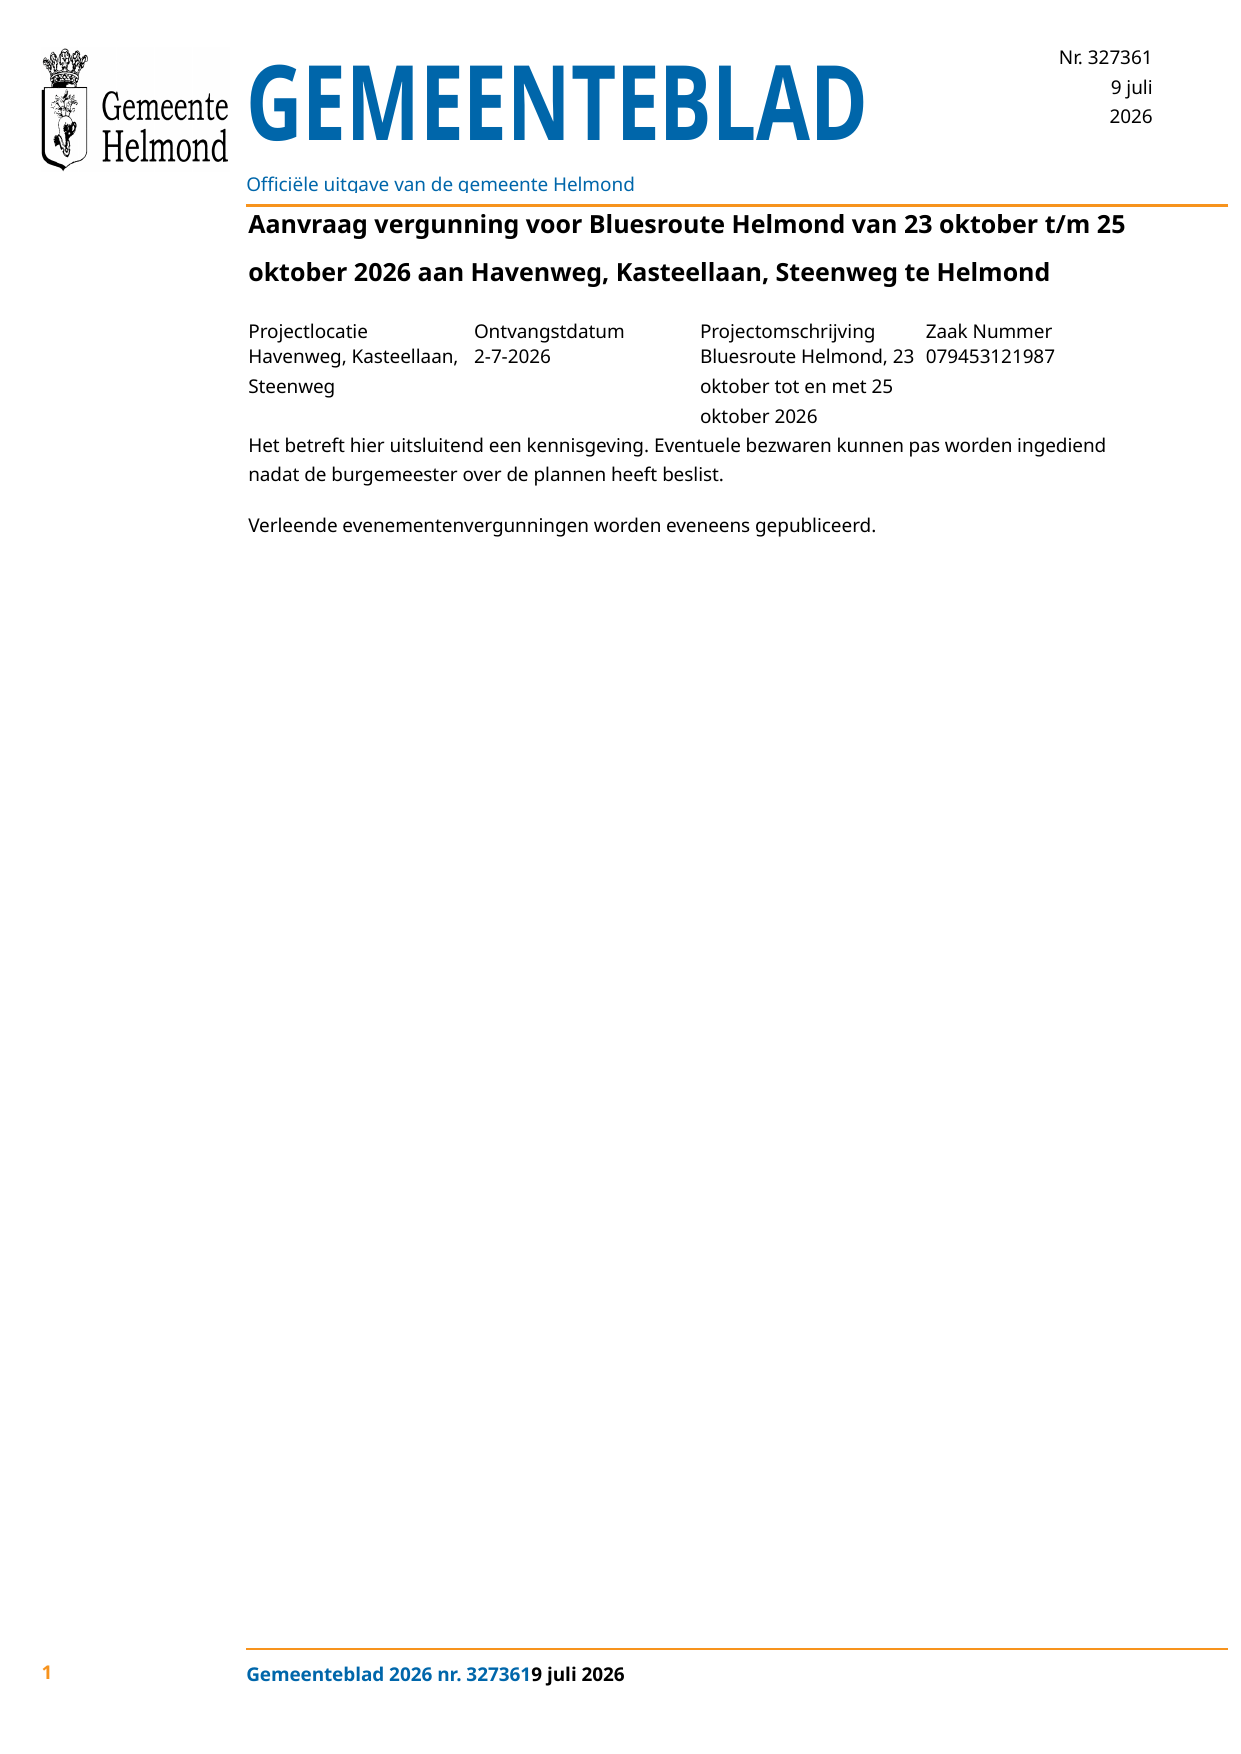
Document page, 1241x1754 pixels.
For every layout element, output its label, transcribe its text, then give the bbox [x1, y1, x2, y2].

picture [41, 47, 231, 172]
text Aanvraag vergunning voor Bluesroute Helmond van 23 oktober t/m 25 oktober 2026 aan Havenweg, Kasteellaan, Steenweg te Helmond [248, 207, 1152, 288]
table_cell Bluesroute Helmond, 23 oktober tot en met 25 oktober 2026 [700, 344, 926, 429]
text Verleende evenementenvergunningen worden eveneens gepubliceerd. [248, 512, 1152, 538]
table_cell 2-7-2026 [474, 344, 700, 429]
table_cell Havenweg, Kasteellaan, Steenweg [248, 344, 474, 429]
table_header Ontvangstdatum [474, 318, 700, 344]
table_header Projectlocatie [248, 318, 474, 344]
table_header Zaak Nummer [926, 318, 1152, 344]
table_cell 079453121987 [926, 344, 1152, 429]
text Het betreft hier uitsluitend een kennisgeving. Eventuele bezwaren kunnen pas worden ingediend nadat de burgemeester over de plannen heeft beslist. [248, 432, 1152, 487]
table_header Projectomschrijving [700, 318, 926, 344]
